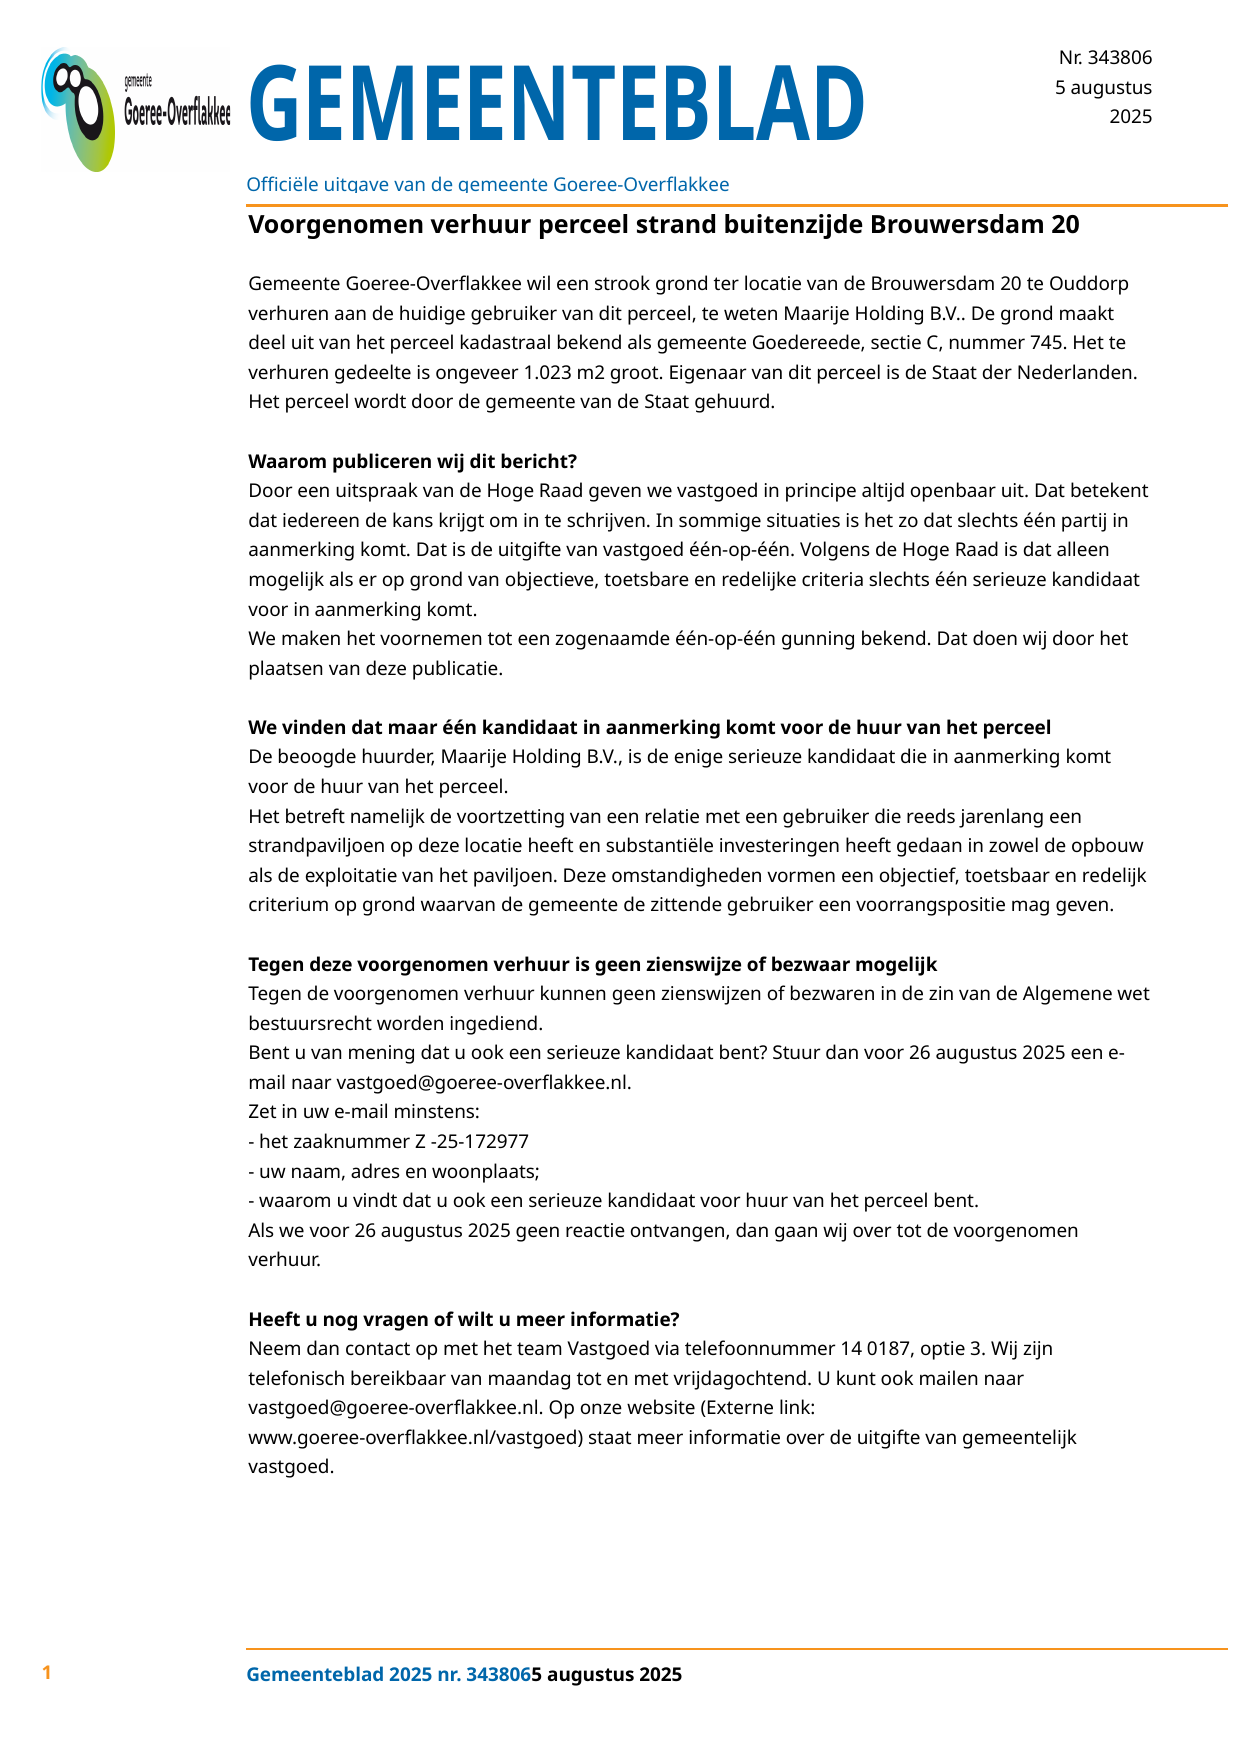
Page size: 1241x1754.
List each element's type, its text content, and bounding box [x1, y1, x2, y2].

text Bent u van mening dat u ook een serieuze kandidaat bent? Stuur dan voor 26 augustus 2025 een e-mail naar vastgoed@goeree-overflakkee.nl. [248, 1039, 1152, 1095]
text Voorgenomen verhuur perceel strand buitenzijde Brouwersdam 20 [248, 207, 1152, 241]
text Als we voor 26 augustus 2025 geen reactie ontvangen, dan gaan wij over tot de voorgenomen verhuur. [248, 1217, 1152, 1272]
text - uw naam, adres en woonplaats; [248, 1158, 1152, 1183]
text Waarom publiceren wij dit bericht? [248, 448, 1152, 473]
text We maken het voornemen tot een zogenaamde één-op-één gunning bekend. Dat doen wij door het plaatsen van deze publicatie. [248, 625, 1152, 681]
text De beoogde huurder, Maarije Holding B.V., is de enige serieuze kandidaat die in aanmerking komt voor de huur van het perceel. [248, 744, 1152, 799]
text Gemeente Goeree-Overflakkee wil een strook grond ter locatie van de Brouwersdam 20 te Ouddorp verhuren aan de huidige gebruiker van dit perceel, te weten Maarije Holding B.V.. De grond maakt deel uit van het perceel kadastraal bekend als gemeente Goedereede, sectie C, nummer 745. Het te verhuren gedeelte is ongeveer 1.023 m2 groot. Eigenaar van dit perceel is de Staat der Nederlanden. Het perceel wordt door de gemeente van de Staat gehuurd. [248, 270, 1152, 414]
text Zet in uw e-mail minstens: [248, 1099, 1152, 1124]
text Het betreft namelijk de voortzetting van een relatie met een gebruiker die reeds jarenlang een strandpaviljoen op deze locatie heeft en substantiële investeringen heeft gedaan in zowel de opbouw als de exploitatie van het paviljoen. Deze omstandigheden vormen een objectief, toetsbaar en redelijk criterium op grond waarvan de gemeente de zittende gebruiker een voorrangspositie mag geven. [248, 803, 1152, 917]
text Door een uitspraak van de Hoge Raad geven we vastgoed in principe altijd openbaar uit. Dat betekent dat iedereen de kans krijgt om in te schrijven. In sommige situaties is het zo dat slechts één partij in aanmerking komt. Dat is de uitgifte van vastgoed één-op-één. Volgens de Hoge Raad is dat alleen mogelijk als er op grond van objectieve, toetsbare en redelijke criteria slechts één serieuze kandidaat voor in aanmerking komt. [248, 477, 1152, 621]
text Tegen de voorgenomen verhuur kunnen geen zienswijzen of bezwaren in de zin van de Algemene wet bestuursrecht worden ingediend. [248, 980, 1152, 1036]
picture [41, 47, 231, 172]
text - het zaaknummer Z -25-172977 [248, 1128, 1152, 1154]
text Neem dan contact op met het team Vastgoed via telefoonnummer 14 0187, optie 3. Wij zijn telefonisch bereikbaar van maandag tot en met vrijdagochtend. U kunt ook mailen naar vastgoed@goeree-overflakkee.nl. Op onze website (Externe link: www.goeree-overflakkee.nl/vastgoed) staat meer informatie over de uitgifte van gemeentelijk vastgoed. [248, 1335, 1152, 1479]
text - waarom u vindt dat u ook een serieuze kandidaat voor huur van het perceel bent. [248, 1187, 1152, 1213]
text Tegen deze voorgenomen verhuur is geen zienswijze of bezwaar mogelijk [248, 951, 1152, 976]
text We vinden dat maar één kandidaat in aanmerking komt voor de huur van het perceel [248, 714, 1152, 740]
text Heeft u nog vragen of wilt u meer informatie? [248, 1306, 1152, 1331]
